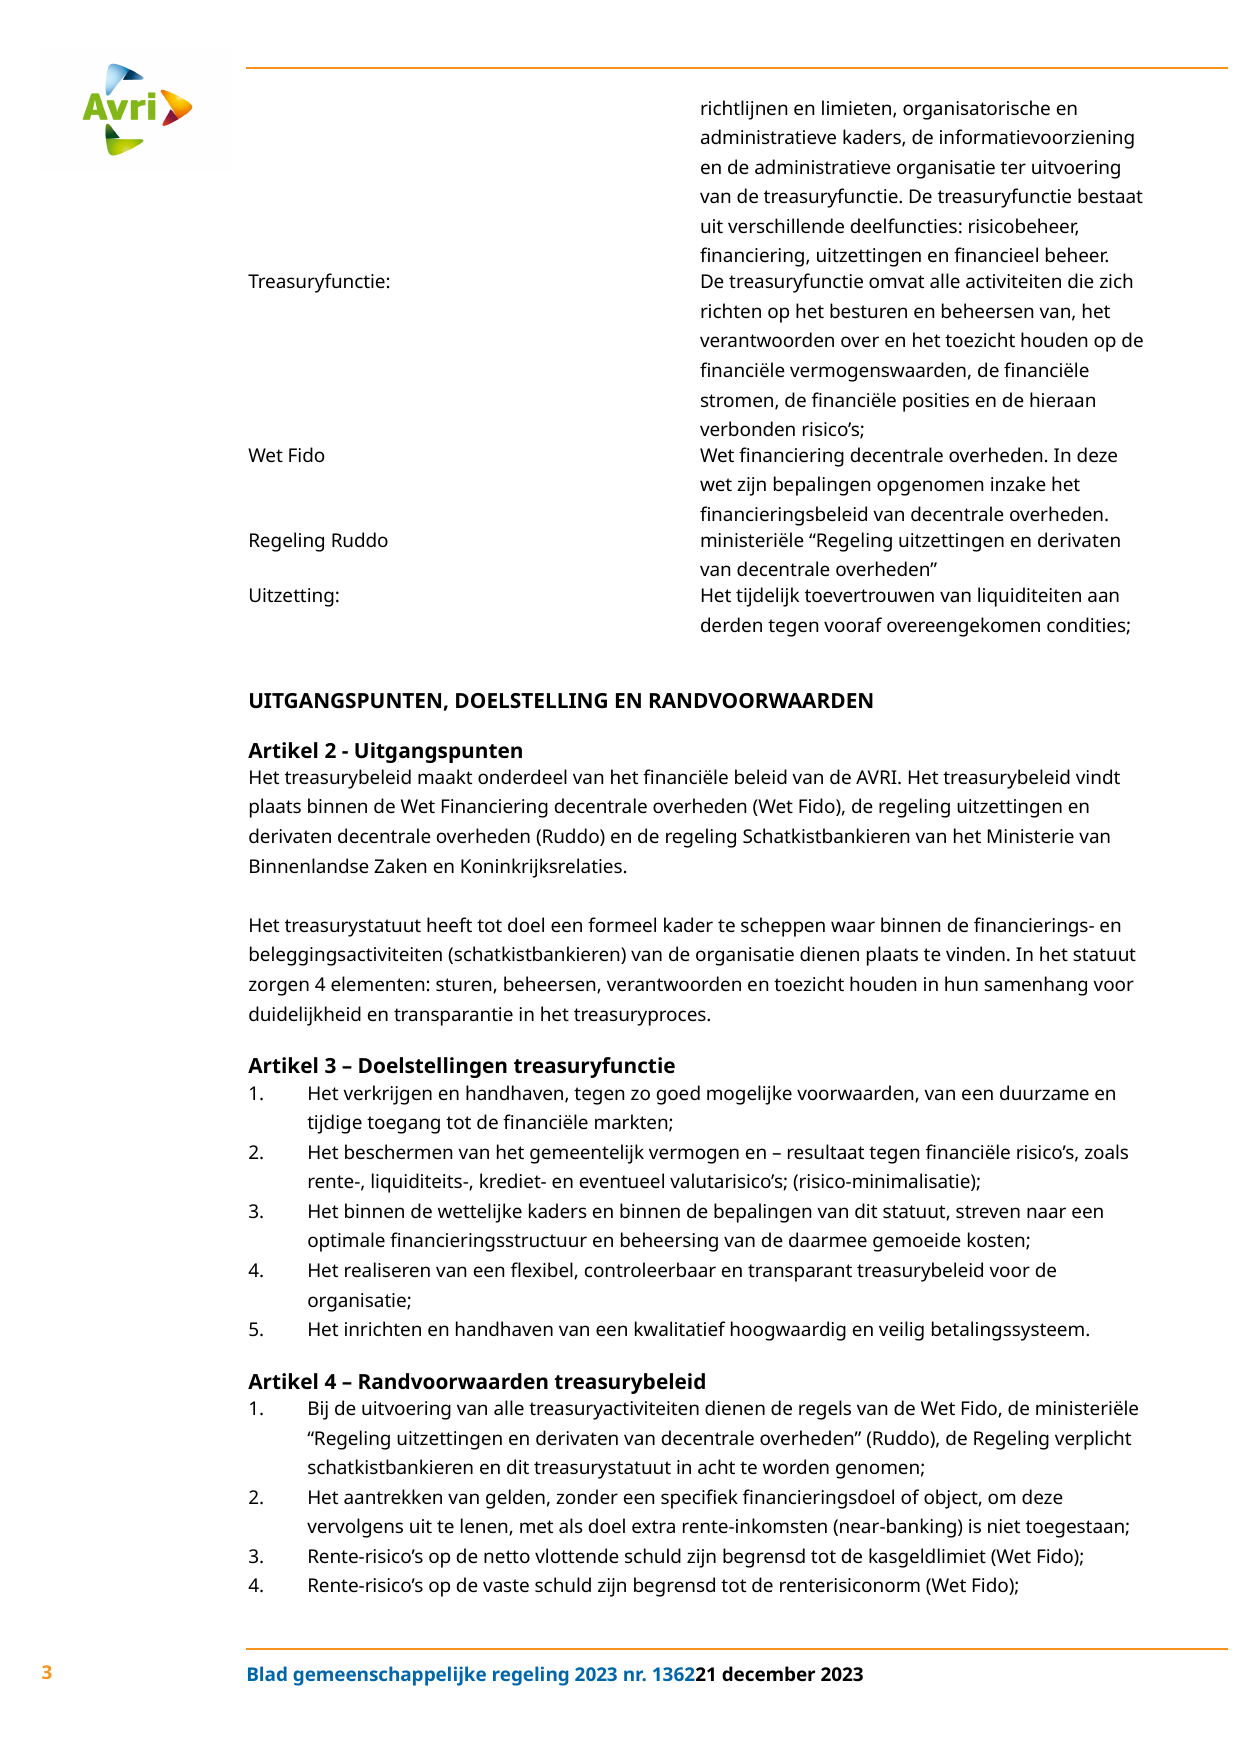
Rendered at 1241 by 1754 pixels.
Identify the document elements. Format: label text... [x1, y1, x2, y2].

text Artikel 4 – Randvoorwaarden treasurybeleid [248, 1367, 1152, 1395]
text UITGANGSPUNTEN, DOELSTELLING EN RANDVOORWAARDEN [248, 686, 1152, 715]
table_cell Wet financiering decentrale overheden. In deze wet zijn bepalingen opgenomen inzake het financieringsbeleid van decentrale overheden. [700, 442, 1152, 527]
text Artikel 3 – Doelstellingen treasuryfunctie [248, 1051, 1152, 1080]
table_cell Het tijdelijk toevertrouwen van liquiditeiten aan derden tegen vooraf overeengekomen condities; [700, 582, 1152, 638]
table_cell De treasuryfunctie omvat alle activiteiten die zich richten op het besturen en beheersen van, het verantwoorden over en het toezicht houden op de financiële vermogenswaarden, de financiële stromen, de financiële posities en de hieraan verbonden risico’s; [700, 269, 1152, 442]
list Het realiseren van een flexibel, controleerbaar en transparant treasurybeleid voor de organisatie; [248, 1257, 1152, 1312]
list Het inrichten en handhaven van een kwalitatief hoogwaardig en veilig betalingssysteem. [248, 1316, 1152, 1342]
table_cell Uitzetting: [248, 582, 700, 638]
list Het beschermen van het gemeentelijk vermogen en – resultaat tegen financiële risico’s, zoals rente-, liquiditeits-, krediet- en eventueel valutarisico’s; (risico-minimalisatie); [248, 1139, 1152, 1194]
list Rente-risico’s op de netto vlottende schuld zijn begrensd tot de kasgeldlimiet (Wet Fido); [248, 1543, 1152, 1569]
picture [41, 47, 231, 172]
list Bij de uitvoering van alle treasuryactiviteiten dienen de regels van de Wet Fido, de ministeriële “Regeling uitzettingen en derivaten van decentrale overheden” (Ruddo), de Regeling verplicht schatkistbankieren en dit treasurystatuut in acht te worden genomen; [248, 1395, 1152, 1480]
table_cell richtlijnen en limieten, organisatorische en administratieve kaders, de informatievoorziening en de administratieve organisatie ter uitvoering van de treasuryfunctie. De treasuryfunctie bestaat uit verschillende deelfuncties: risicobeheer, financiering, uitzettingen en financieel beheer. [700, 95, 1152, 268]
text Het treasurybeleid maakt onderdeel van het financiële beleid van de AVRI. Het treasurybeleid vindt plaats binnen de Wet Financiering decentrale overheden (Wet Fido), de regeling uitzettingen en derivaten decentrale overheden (Ruddo) en de regeling Schatkistbankieren van het Ministerie van Binnenlandse Zaken en Koninkrijksrelaties. [248, 764, 1152, 879]
table_cell ministeriële “Regeling uitzettingen en derivaten van decentrale overheden” [700, 527, 1152, 582]
text Het treasurystatuut heeft tot doel een formeel kader te scheppen waar binnen de financierings- en beleggingsactiviteiten (schatkistbankieren) van de organisatie dienen plaats te vinden. In het statuut zorgen 4 elementen: sturen, beheersen, verantwoorden en toezicht houden in hun samenhang voor duidelijkheid en transparantie in het treasuryproces. [248, 912, 1152, 1027]
table_cell Regeling Ruddo [248, 527, 700, 582]
table_cell Treasuryfunctie: [248, 269, 700, 442]
list Het binnen de wettelijke kaders en binnen de bepalingen van dit statuut, streven naar een optimale financieringsstructuur en beheersing van de daarmee gemoeide kosten; [248, 1198, 1152, 1253]
table_cell [248, 95, 700, 268]
list Het aantrekken van gelden, zonder een specifiek financieringsdoel of object, om deze vervolgens uit te lenen, met als doel extra rente-inkomsten (near-banking) is niet toegestaan; [248, 1484, 1152, 1539]
list Rente-risico’s op de vaste schuld zijn begrensd tot de renterisiconorm (Wet Fido); [248, 1573, 1152, 1598]
table_cell Wet Fido [248, 442, 700, 527]
text Artikel 2 - Uitgangspunten [248, 736, 1152, 764]
list Het verkrijgen en handhaven, tegen zo goed mogelijke voorwaarden, van een duurzame en tijdige toegang tot de financiële markten; [248, 1080, 1152, 1135]
